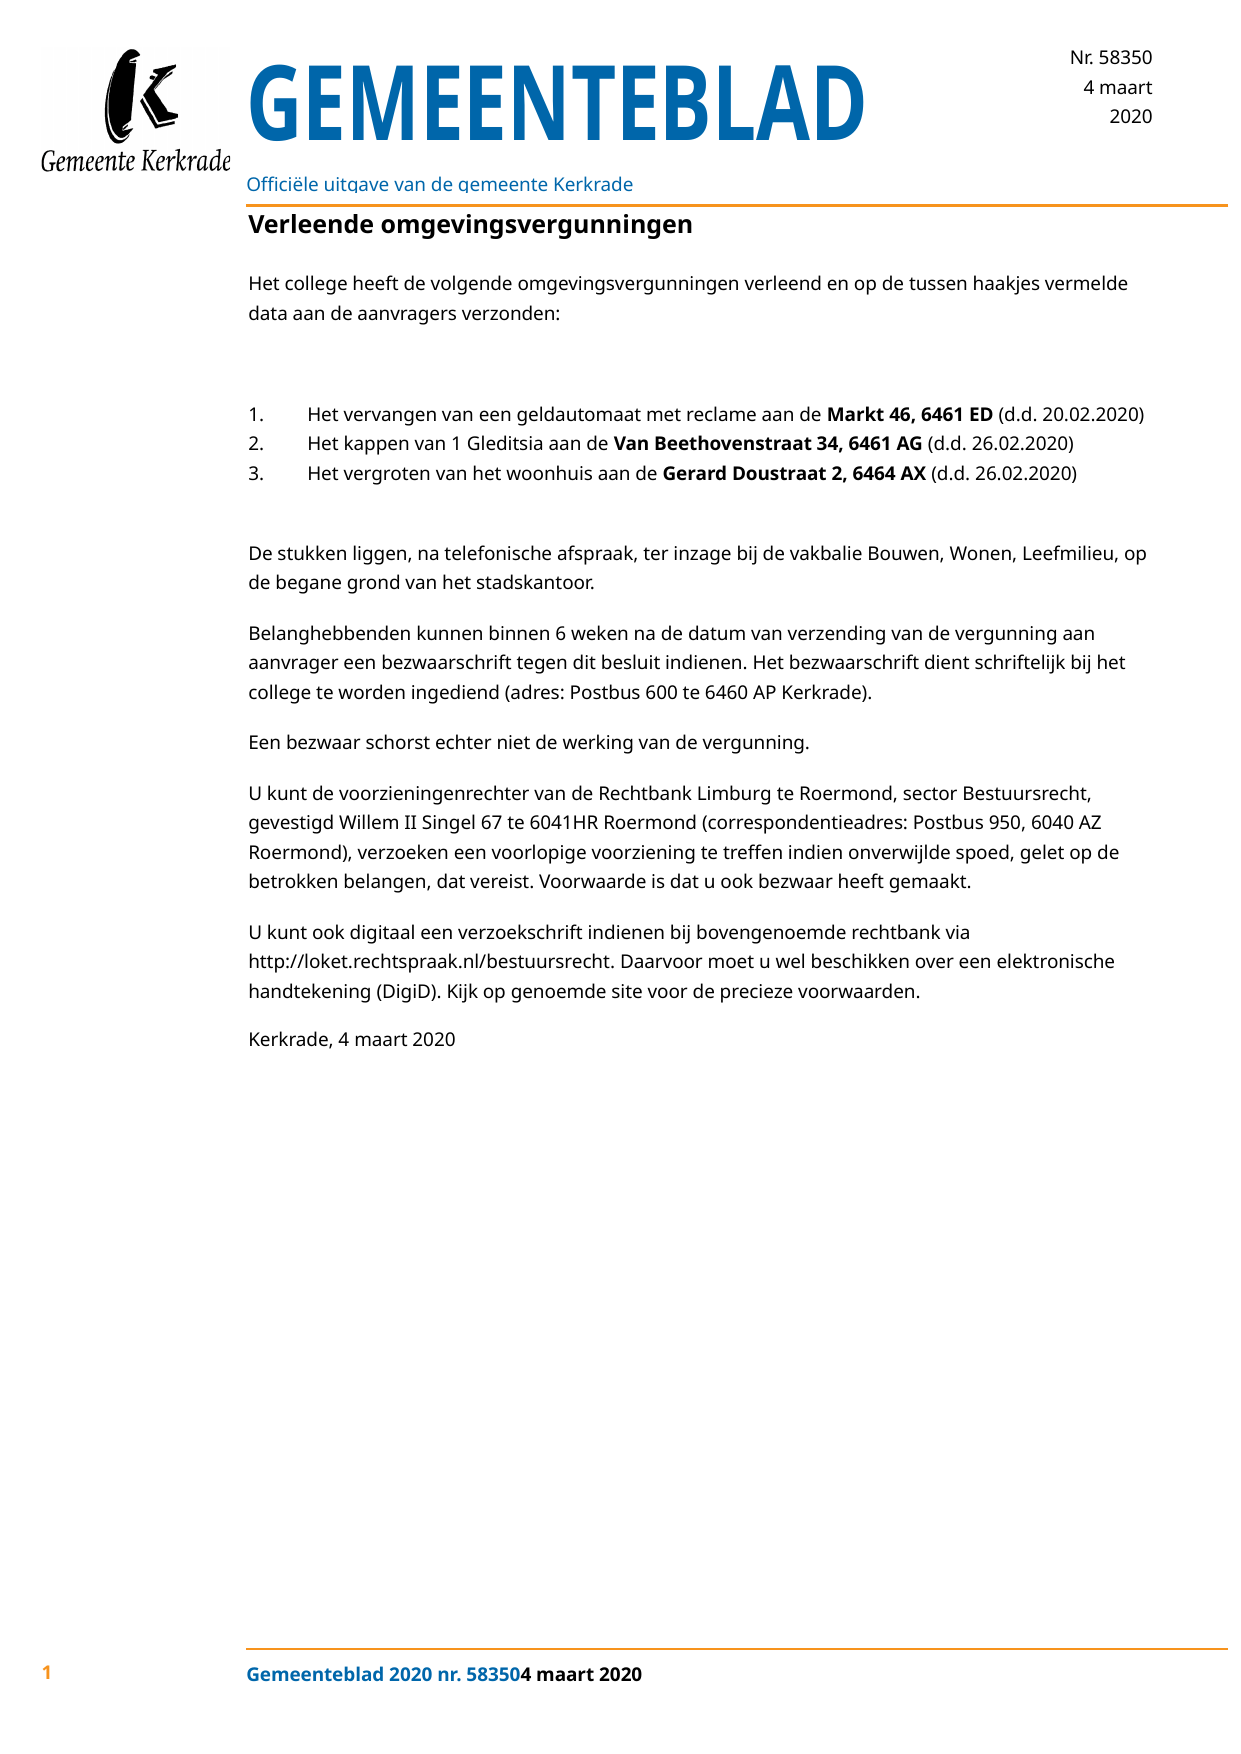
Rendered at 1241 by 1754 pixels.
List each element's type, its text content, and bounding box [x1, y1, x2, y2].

text U kunt de voorzieningenrechter van de Rechtbank Limburg te Roermond, sector Bestuursrecht, gevestigd Willem II Singel 67 te 6041HR Roermond (correspondentieadres: Postbus 950, 6040 AZ Roermond), verzoeken een voorlopige voorziening te treffen indien onverwijlde spoed, gelet op de betrokken belangen, dat vereist. Voorwaarde is dat u ook bezwaar heeft gemaakt. [248, 780, 1152, 894]
list Het vervangen van een geldautomaat met reclame aan de Markt 46, 6461 ED (d.d. 20.02.2020) [248, 401, 1152, 426]
list Het kappen van 1 Gleditsia aan de Van Beethovenstraat 34, 6461 AG (d.d. 26.02.2020) [248, 430, 1152, 456]
list Het vergroten van het woonhuis aan de Gerard Doustraat 2, 6464 AX (d.d. 26.02.2020) [248, 460, 1152, 486]
text Belanghebbenden kunnen binnen 6 weken na de datum van verzending van de vergunning aan aanvrager een bezwaarschrift tegen dit besluit indienen. Het bezwaarschrift dient schriftelijk bij het college te worden ingediend (adres: Postbus 600 te 6460 AP Kerkrade). [248, 620, 1152, 705]
text Het college heeft de volgende omgevingsvergunningen verleend en op de tussen haakjes vermelde data aan de aanvragers verzonden: [248, 270, 1152, 326]
text U kunt ook digitaal een verzoekschrift indienen bij bovengenoemde rechtbank via http://loket.rechtspraak.nl/bestuursrecht. Daarvoor moet u wel beschikken over een elektronische handtekening (DigiD). Kijk op genoemde site voor de precieze voorwaarden. [248, 919, 1152, 1004]
text Kerkrade, 4 maart 2020 [248, 1026, 1152, 1052]
text Verleende omgevingsvergunningen [248, 207, 1152, 241]
picture [41, 47, 231, 172]
text De stukken liggen, na telefonische afspraak, ter inzage bij de vakbalie Bouwen, Wonen, Leefmilieu, op de begane grond van het stadskantoor. [248, 540, 1152, 595]
text Een bezwaar schorst echter niet de werking van de vergunning. [248, 729, 1152, 755]
